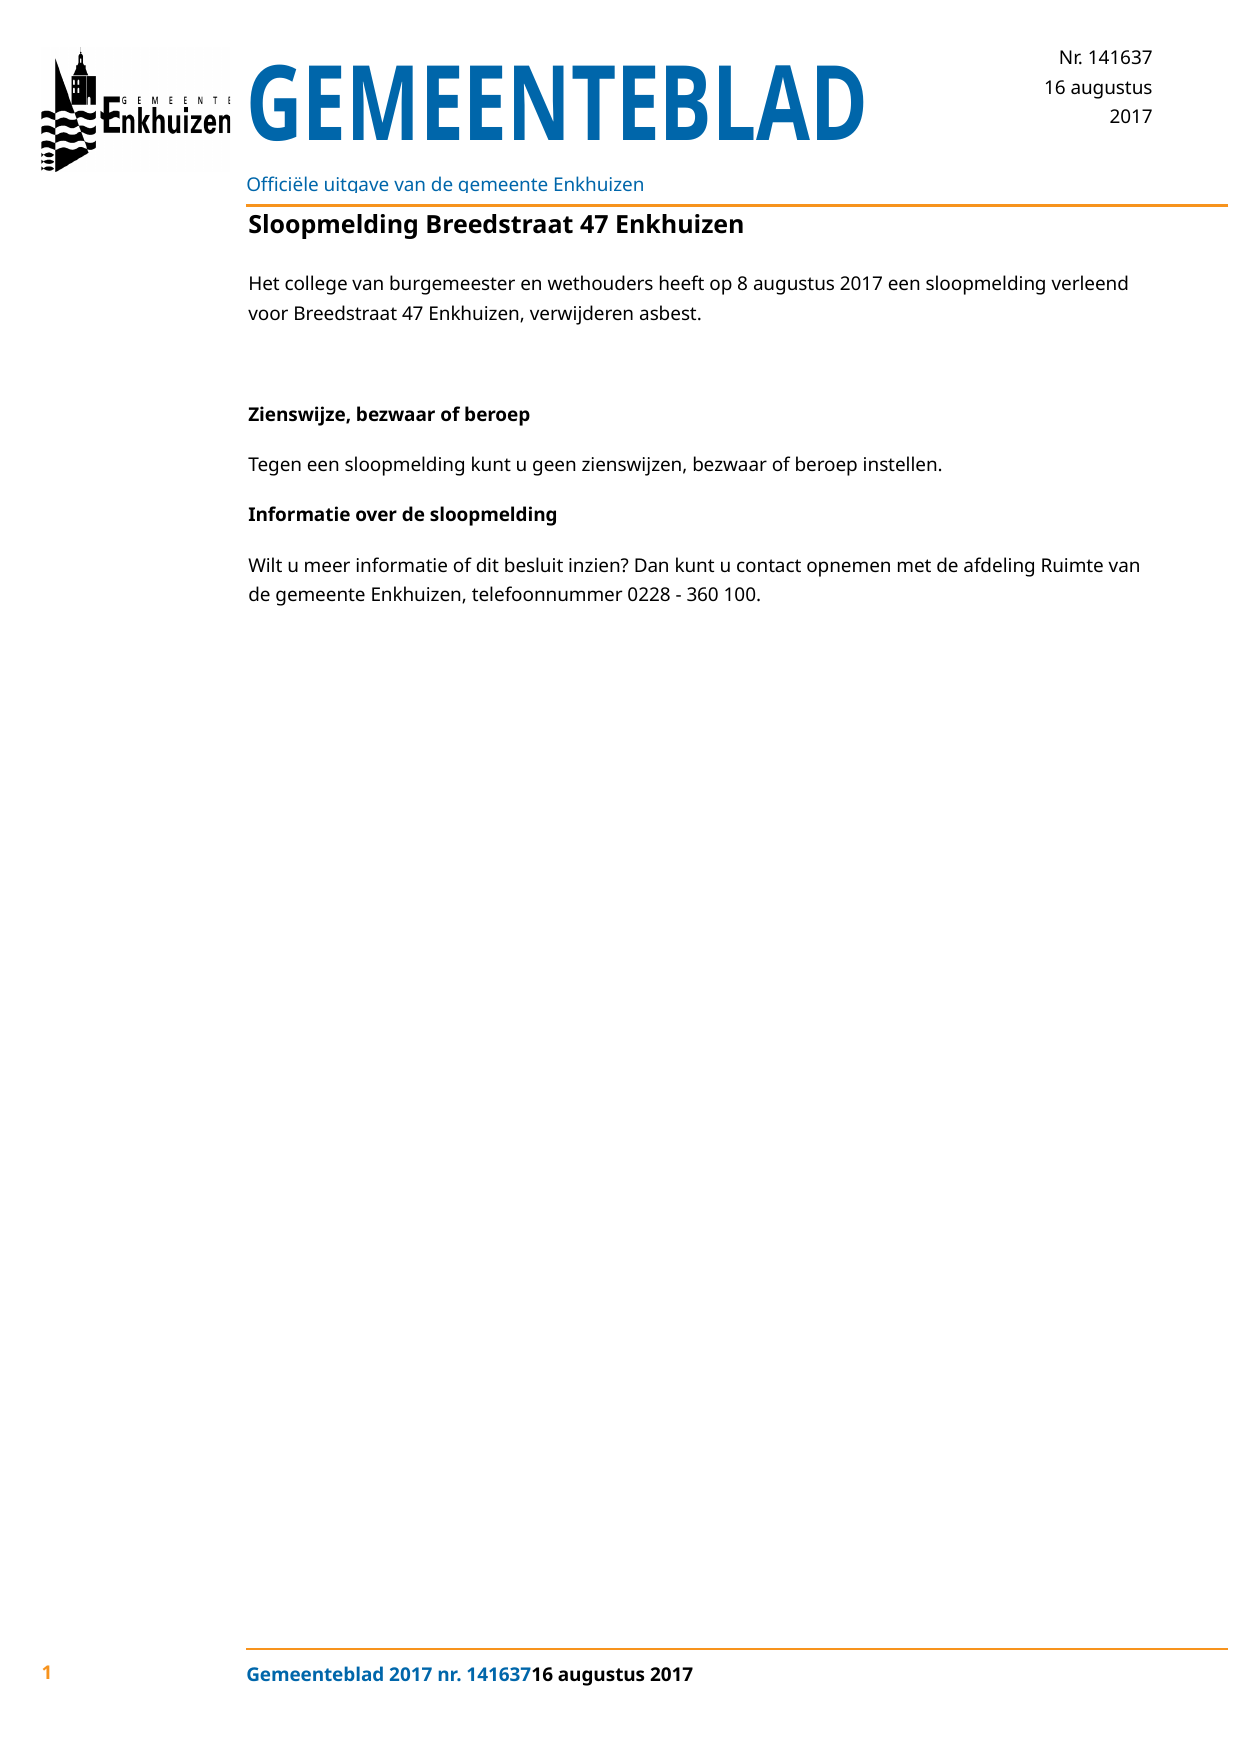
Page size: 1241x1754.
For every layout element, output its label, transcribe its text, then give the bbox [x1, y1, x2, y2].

text Zienswijze, bezwaar of beroep [248, 401, 1152, 426]
text Informatie over de sloopmelding [248, 502, 1152, 527]
text Het college van burgemeester en wethouders heeft op 8 augustus 2017 een sloopmelding verleend voor Breedstraat 47 Enkhuizen, verwijderen asbest. [248, 270, 1152, 326]
text Tegen een sloopmelding kunt u geen zienswijzen, bezwaar of beroep instellen. [248, 451, 1152, 477]
text Sloopmelding Breedstraat 47 Enkhuizen [248, 207, 1152, 241]
text Wilt u meer informatie of dit besluit inzien? Dan kunt u contact opnemen met de afdeling Ruimte van de gemeente Enkhuizen, telefoonnummer 0228 - 360 100. [248, 552, 1152, 607]
picture [41, 47, 231, 172]
